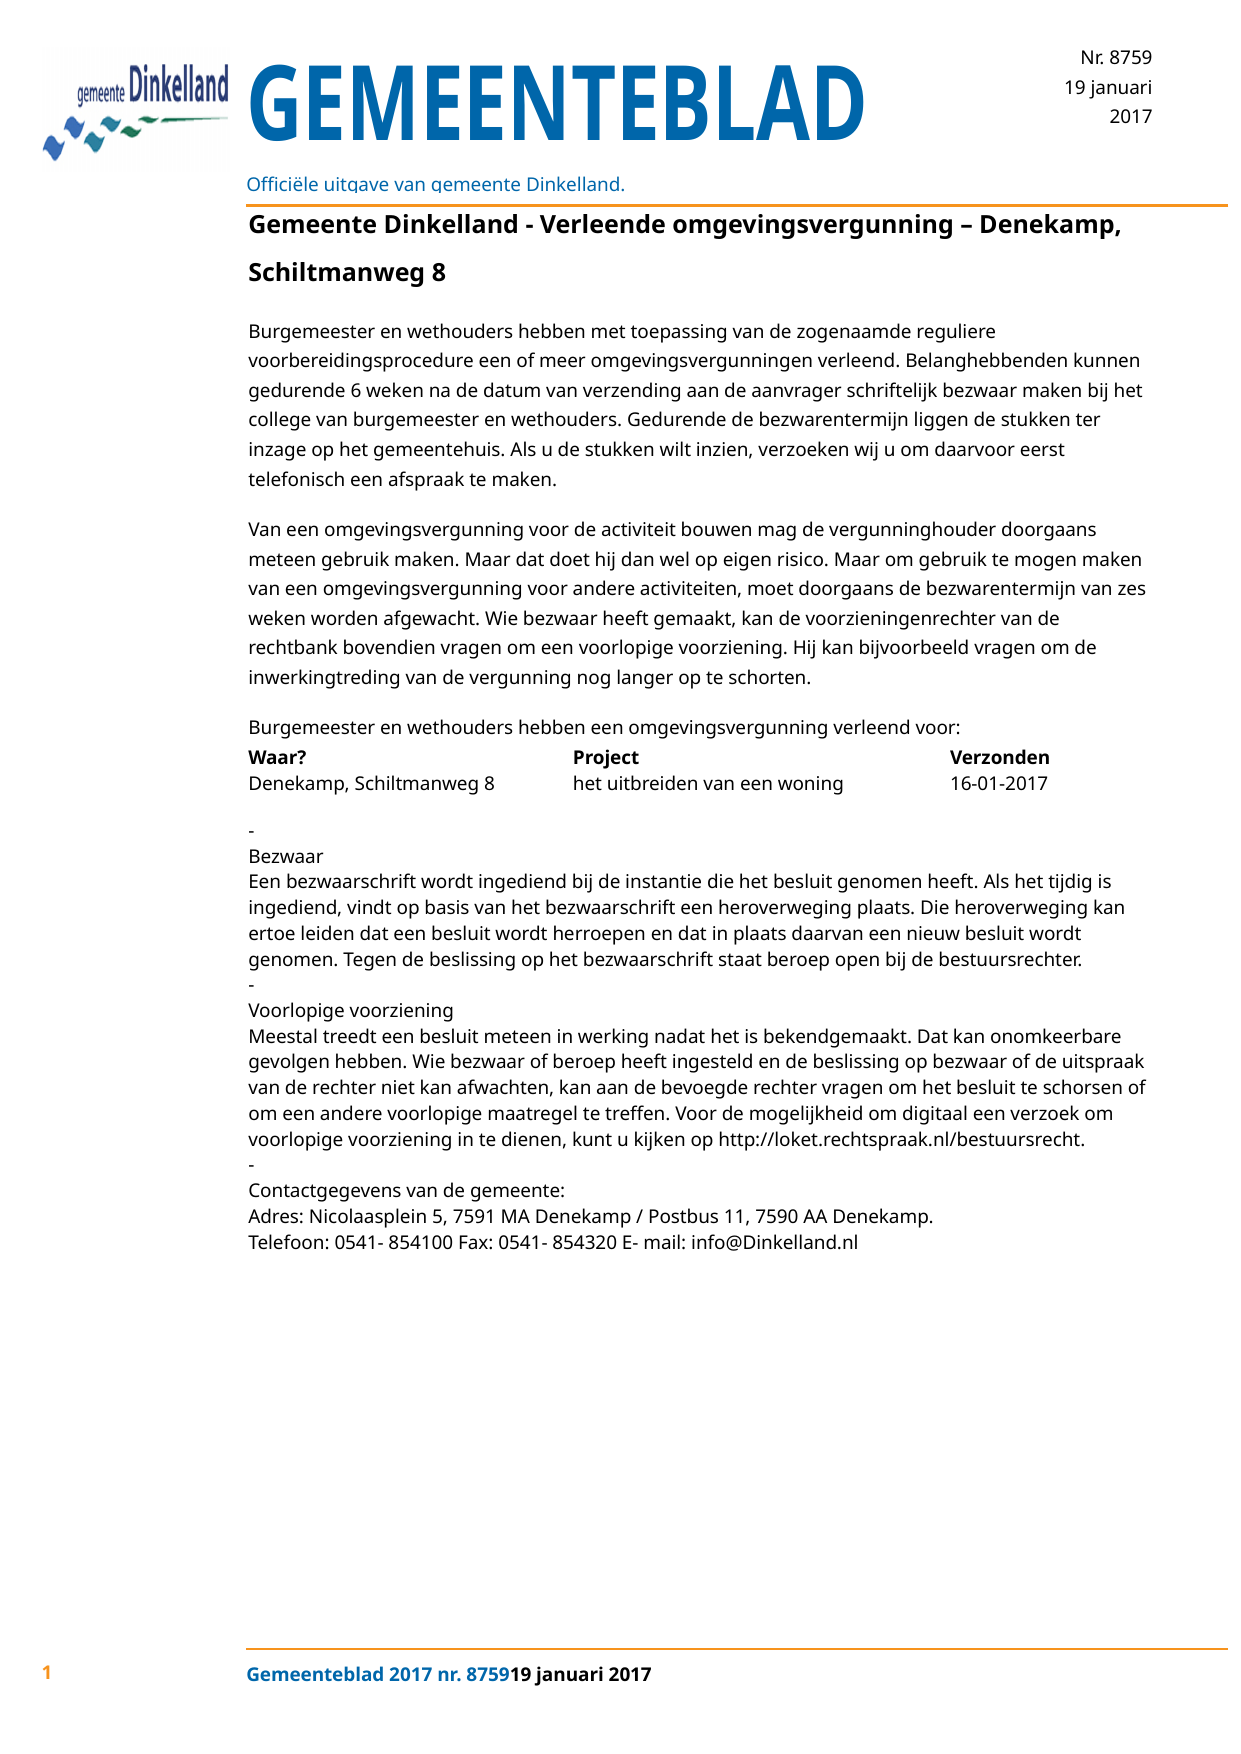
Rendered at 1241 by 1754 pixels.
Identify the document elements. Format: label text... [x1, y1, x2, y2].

text - [248, 1152, 1152, 1177]
table_header Waar? [248, 744, 573, 770]
text Burgemeester en wethouders hebben met toepassing van de zogenaamde reguliere voorbereidingsprocedure een of meer omgevingsvergunningen verleend. Belanghebbenden kunnen gedurende 6 weken na de datum van verzending aan de aanvrager schriftelijk bezwaar maken bij het college van burgemeester en wethouders. Gedurende de bezwarentermijn liggen de stukken ter inzage op het gemeentehuis. Als u de stukken wilt inzien, verzoeken wij u om daarvoor eerst telefonisch een afspraak te maken. [248, 318, 1152, 492]
text Bezwaar [248, 843, 1152, 869]
text Voorlopige voorziening [248, 997, 1152, 1023]
table_cell Denekamp, Schiltmanweg 8 [248, 770, 573, 796]
text Contactgegevens van de gemeente: [248, 1177, 1152, 1203]
text Telefoon: 0541- 854100 Fax: 0541- 854320 E- mail: info@Dinkelland.nl [248, 1229, 1152, 1254]
text Een bezwaarschrift wordt ingediend bij de instantie die het besluit genomen heeft. Als het tijdig is ingediend, vindt op basis van het bezwaarschrift een heroverweging plaats. Die heroverweging kan ertoe leiden dat een besluit wordt herroepen en dat in plaats daarvan een nieuw besluit wordt genomen. Tegen de beslissing op het bezwaarschrift staat beroep open bij de bestuursrechter. [248, 869, 1152, 972]
text - [248, 817, 1152, 843]
text - [248, 972, 1152, 997]
picture [41, 47, 231, 172]
text Meestal treedt een besluit meteen in werking nadat het is bekendgemaakt. Dat kan onomkeerbare gevolgen hebben. Wie bezwaar of beroep heeft ingesteld en de beslissing op bezwaar of de uitspraak van de rechter niet kan afwachten, kan aan de bevoegde rechter vragen om het besluit te schorsen of om een andere voorlopige maatregel te treffen. Voor de mogelijkheid om digitaal een verzoek om voorlopige voorziening in te dienen, kunt u kijken op http://loket.rechtspraak.nl/bestuursrecht. [248, 1023, 1152, 1152]
text Burgemeester en wethouders hebben een omgevingsvergunning verleend voor: [248, 714, 1152, 740]
table_header Verzonden [950, 744, 1152, 770]
text Van een omgevingsvergunning voor de activiteit bouwen mag de vergunninghouder doorgaans meteen gebruik maken. Maar dat doet hij dan wel op eigen risico. Maar om gebruik te mogen maken van een omgevingsvergunning voor andere activiteiten, moet doorgaans de bezwarentermijn van zes weken worden afgewacht. Wie bezwaar heeft gemaakt, kan de voorzieningenrechter van de rechtbank bovendien vragen om een voorlopige voorziening. Hij kan bijvoorbeeld vragen om de inwerkingtreding van de vergunning nog langer op te schorten. [248, 516, 1152, 690]
table_cell 16-01-2017 [950, 770, 1152, 796]
table_header Project [573, 744, 950, 770]
text Gemeente Dinkelland - Verleende omgevingsvergunning – Denekamp, Schiltmanweg 8 [248, 207, 1152, 288]
text Adres: Nicolaasplein 5, 7591 MA Denekamp / Postbus 11, 7590 AA Denekamp. [248, 1203, 1152, 1229]
table_cell het uitbreiden van een woning [573, 770, 950, 796]
